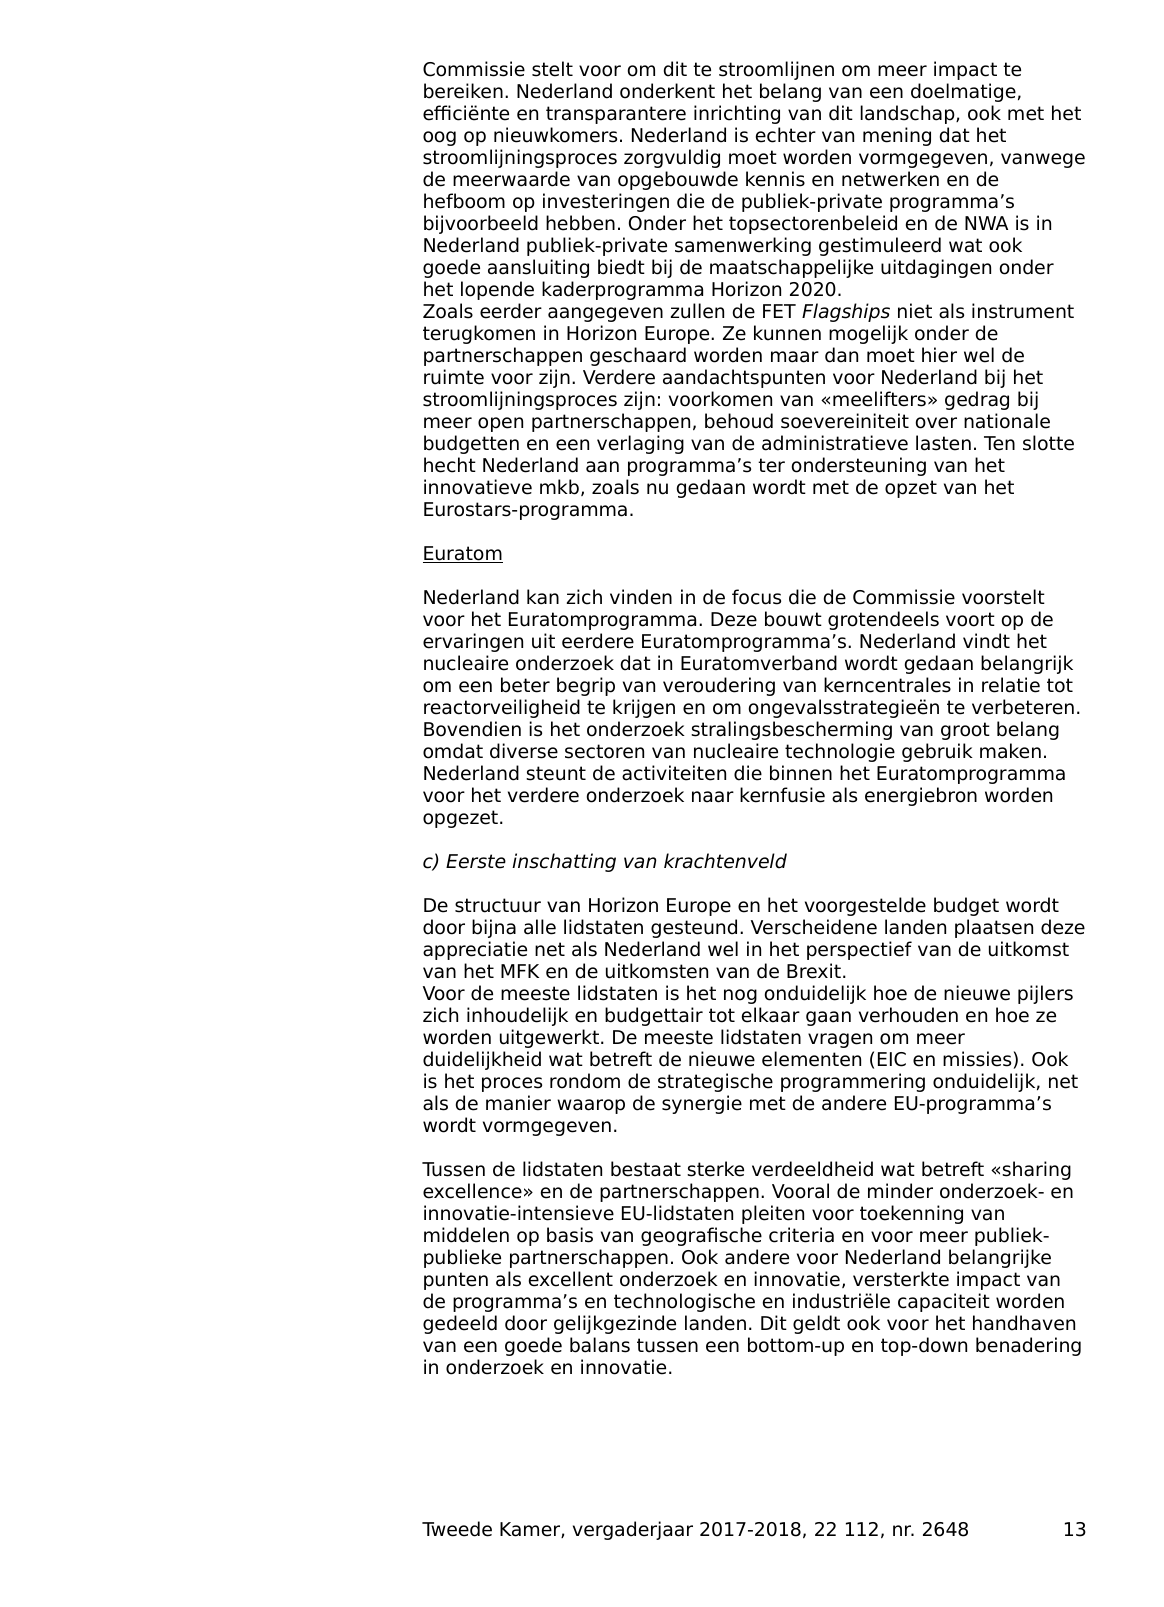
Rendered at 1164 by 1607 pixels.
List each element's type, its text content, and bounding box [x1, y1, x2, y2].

text Zoals eerder aangegeven zullen de FET Flagships niet als instrument terugkomen in Horizon Europe. Ze kunnen mogelijk onder de partnerschappen geschaard worden maar dan moet hier wel de ruimte voor zijn. Verdere aandachtspunten voor Nederland bij het stroomlijningsproces zijn: voorkomen van «meelifters» gedrag bij meer open partnerschappen, behoud soevereiniteit over nationale budgetten en een verlaging van de administratieve lasten. Ten slotte hecht Nederland aan programma’s ter ondersteuning van het innovatieve mkb, zoals nu gedaan wordt met de opzet van het Eurostars-programma. [422, 301, 1087, 521]
text Nederland kan zich vinden in de focus die de Commissie voorstelt voor het Euratomprogramma. Deze bouwt grotendeels voort op de ervaringen uit eerdere Euratomprogramma’s. Nederland vindt het nucleaire onderzoek dat in Euratomverband wordt gedaan belangrijk om een beter begrip van veroudering van kerncentrales in relatie tot reactorveiligheid te krijgen en om ongevalsstrategieën te verbeteren. Bovendien is het onderzoek stralingsbescherming van groot belang omdat diverse sectoren van nucleaire technologie gebruik maken. Nederland steunt de activiteiten die binnen het Euratomprogramma voor het verdere onderzoek naar kernfusie als energiebron worden opgezet. [422, 587, 1087, 829]
text Tussen de lidstaten bestaat sterke verdeeldheid wat betreft «sharing excellence» en de partnerschappen. Vooral de minder onderzoek- en innovatie-intensieve EU-lidstaten pleiten voor toekenning van middelen op basis van geografische criteria en voor meer publiek-publieke partnerschappen. Ook andere voor Nederland belangrijke punten als excellent onderzoek en innovatie, versterkte impact van de programma’s en technologische en industriële capaciteit worden gedeeld door gelijkgezinde landen. Dit geldt ook voor het handhaven van een goede balans tussen een bottom-up en top-down benadering in onderzoek en innovatie. [422, 1159, 1087, 1379]
text Commissie stelt voor om dit te stroomlijnen om meer impact te bereiken. Nederland onderkent het belang van een doelmatige, efficiënte en transparantere inrichting van dit landschap, ook met het oog op nieuwkomers. Nederland is echter van mening dat het stroomlijningsproces zorgvuldig moet worden vormgegeven, vanwege de meerwaarde van opgebouwde kennis en netwerken en de hefboom op investeringen die de publiek-private programma’s bijvoorbeeld hebben. Onder het topsectorenbeleid en de NWA is in Nederland publiek-private samenwerking gestimuleerd wat ook goede aansluiting biedt bij de maatschappelijke uitdagingen onder het lopende kaderprogramma Horizon 2020. [422, 59, 1087, 301]
text Voor de meeste lidstaten is het nog onduidelijk hoe de nieuwe pijlers zich inhoudelijk en budgettair tot elkaar gaan verhouden en hoe ze worden uitgewerkt. De meeste lidstaten vragen om meer duidelijkheid wat betreft de nieuwe elementen (EIC en missies). Ook is het proces rondom de strategische programmering onduidelijk, net als de manier waarop de synergie met de andere EU-programma’s wordt vormgegeven. [422, 983, 1087, 1137]
subtitle c) Eerste inschatting van krachtenveld [422, 851, 1087, 873]
subtitle Euratom [422, 543, 1087, 565]
text De structuur van Horizon Europe en het voorgestelde budget wordt door bijna alle lidstaten gesteund. Verscheidene landen plaatsen deze appreciatie net als Nederland wel in het perspectief van de uitkomst van het MFK en de uitkomsten van de Brexit. [422, 895, 1087, 983]
